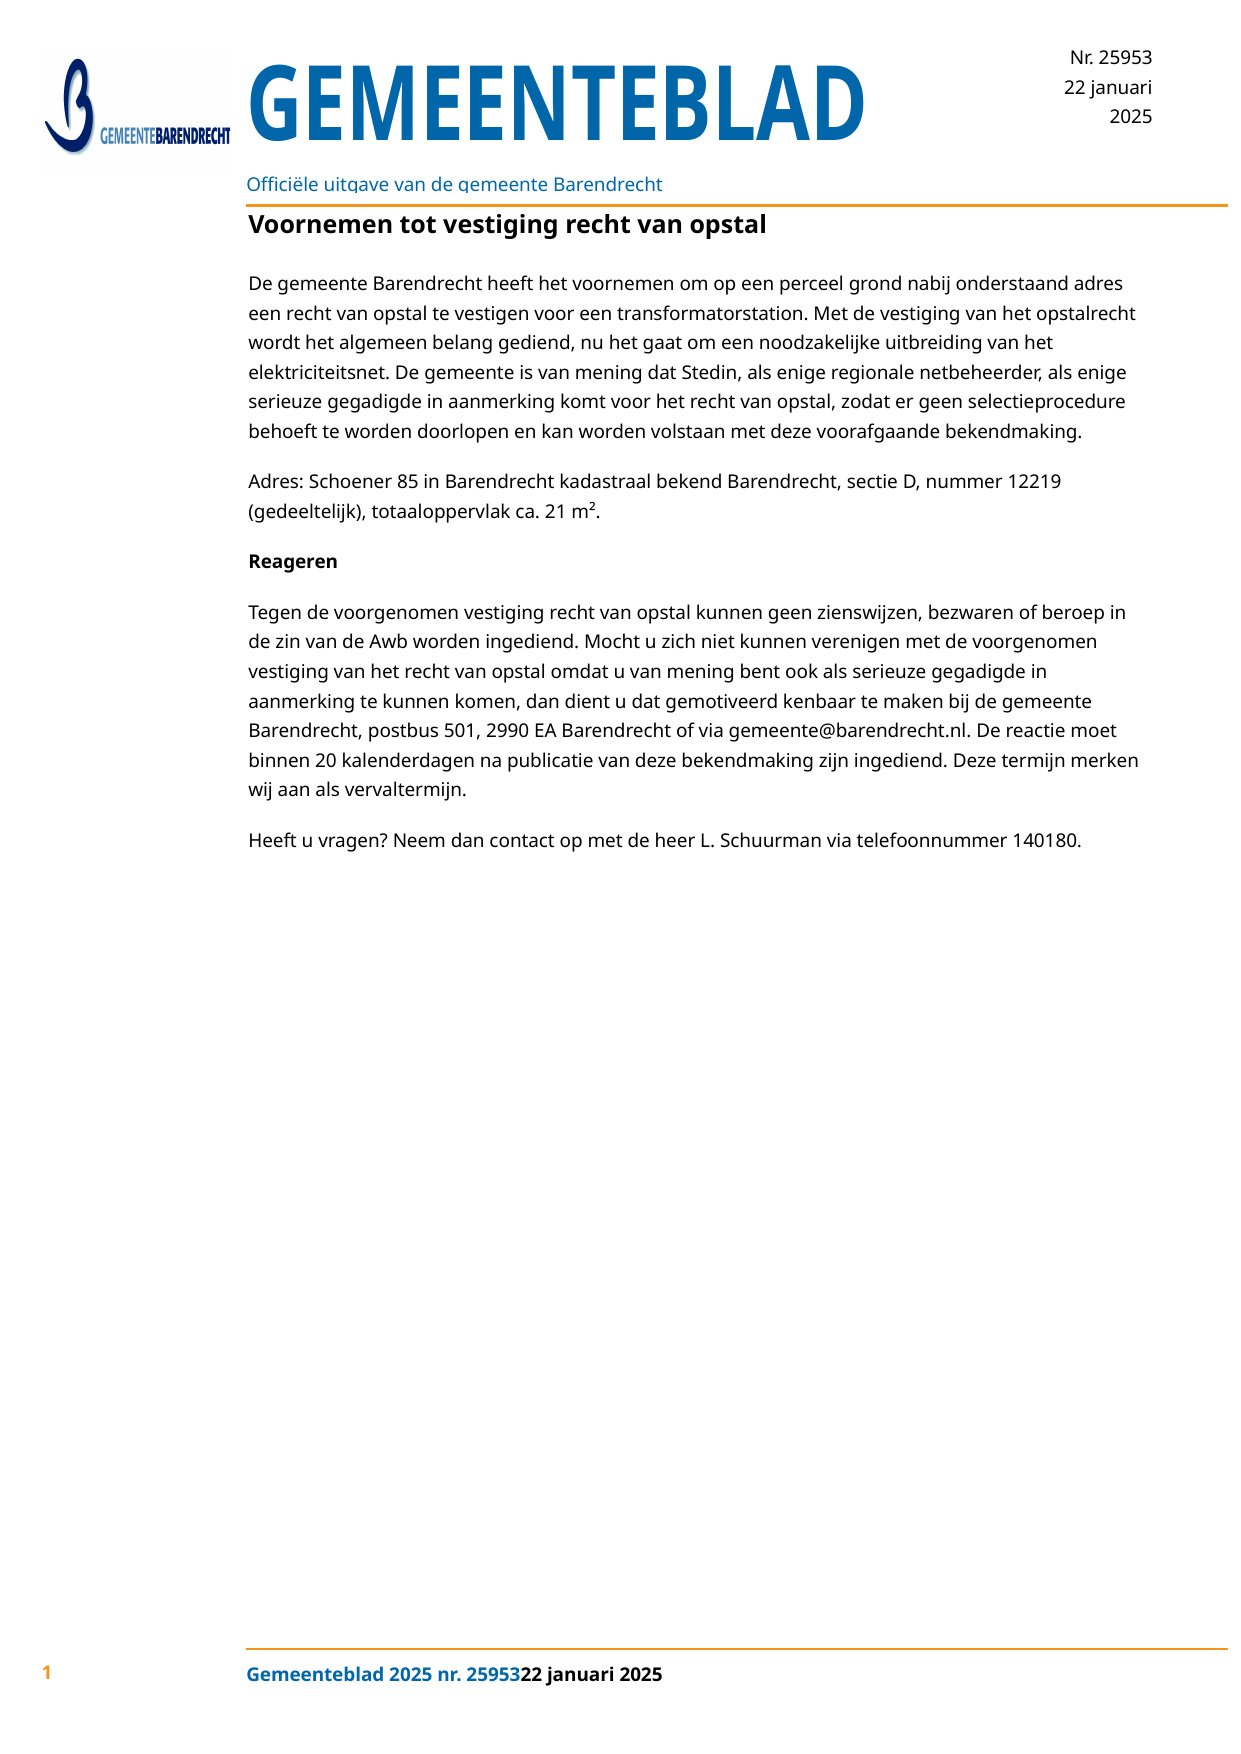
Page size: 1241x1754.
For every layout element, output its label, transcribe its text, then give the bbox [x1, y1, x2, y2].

picture [41, 47, 231, 172]
text De gemeente Barendrecht heeft het voornemen om op een perceel grond nabij onderstaand adres een recht van opstal te vestigen voor een transformatorstation. Met de vestiging van het opstalrecht wordt het algemeen belang gediend, nu het gaat om een noodzakelijke uitbreiding van het elektriciteitsnet. De gemeente is van mening dat Stedin, als enige regionale netbeheerder, als enige serieuze gegadigde in aanmerking komt voor het recht van opstal, zodat er geen selectieprocedure behoeft te worden doorlopen en kan worden volstaan met deze voorafgaande bekendmaking. [248, 270, 1152, 444]
text Adres: Schoener 85 in Barendrecht kadastraal bekend Barendrecht, sectie D, nummer 12219 (gedeeltelijk), totaaloppervlak ca. 21 m². [248, 469, 1152, 524]
text Heeft u vragen? Neem dan contact op met de heer L. Schuurman via telefoonnummer 140180. [248, 827, 1152, 853]
text Tegen de voorgenomen vestiging recht van opstal kunnen geen zienswijzen, bezwaren of beroep in de zin van de Awb worden ingediend. Mocht u zich niet kunnen verenigen met de voorgenomen vestiging van het recht van opstal omdat u van mening bent ook als serieuze gegadigde in aanmerking te kunnen komen, dan dient u dat gemotiveerd kenbaar te maken bij de gemeente Barendrecht, postbus 501, 2990 EA Barendrecht of via gemeente@barendrecht.nl. De reactie moet binnen 20 kalenderdagen na publicatie van deze bekendmaking zijn ingediend. Deze termijn merken wij aan als vervaltermijn. [248, 599, 1152, 802]
text Voornemen tot vestiging recht van opstal [248, 207, 1152, 241]
text Reageren [248, 549, 1152, 574]
